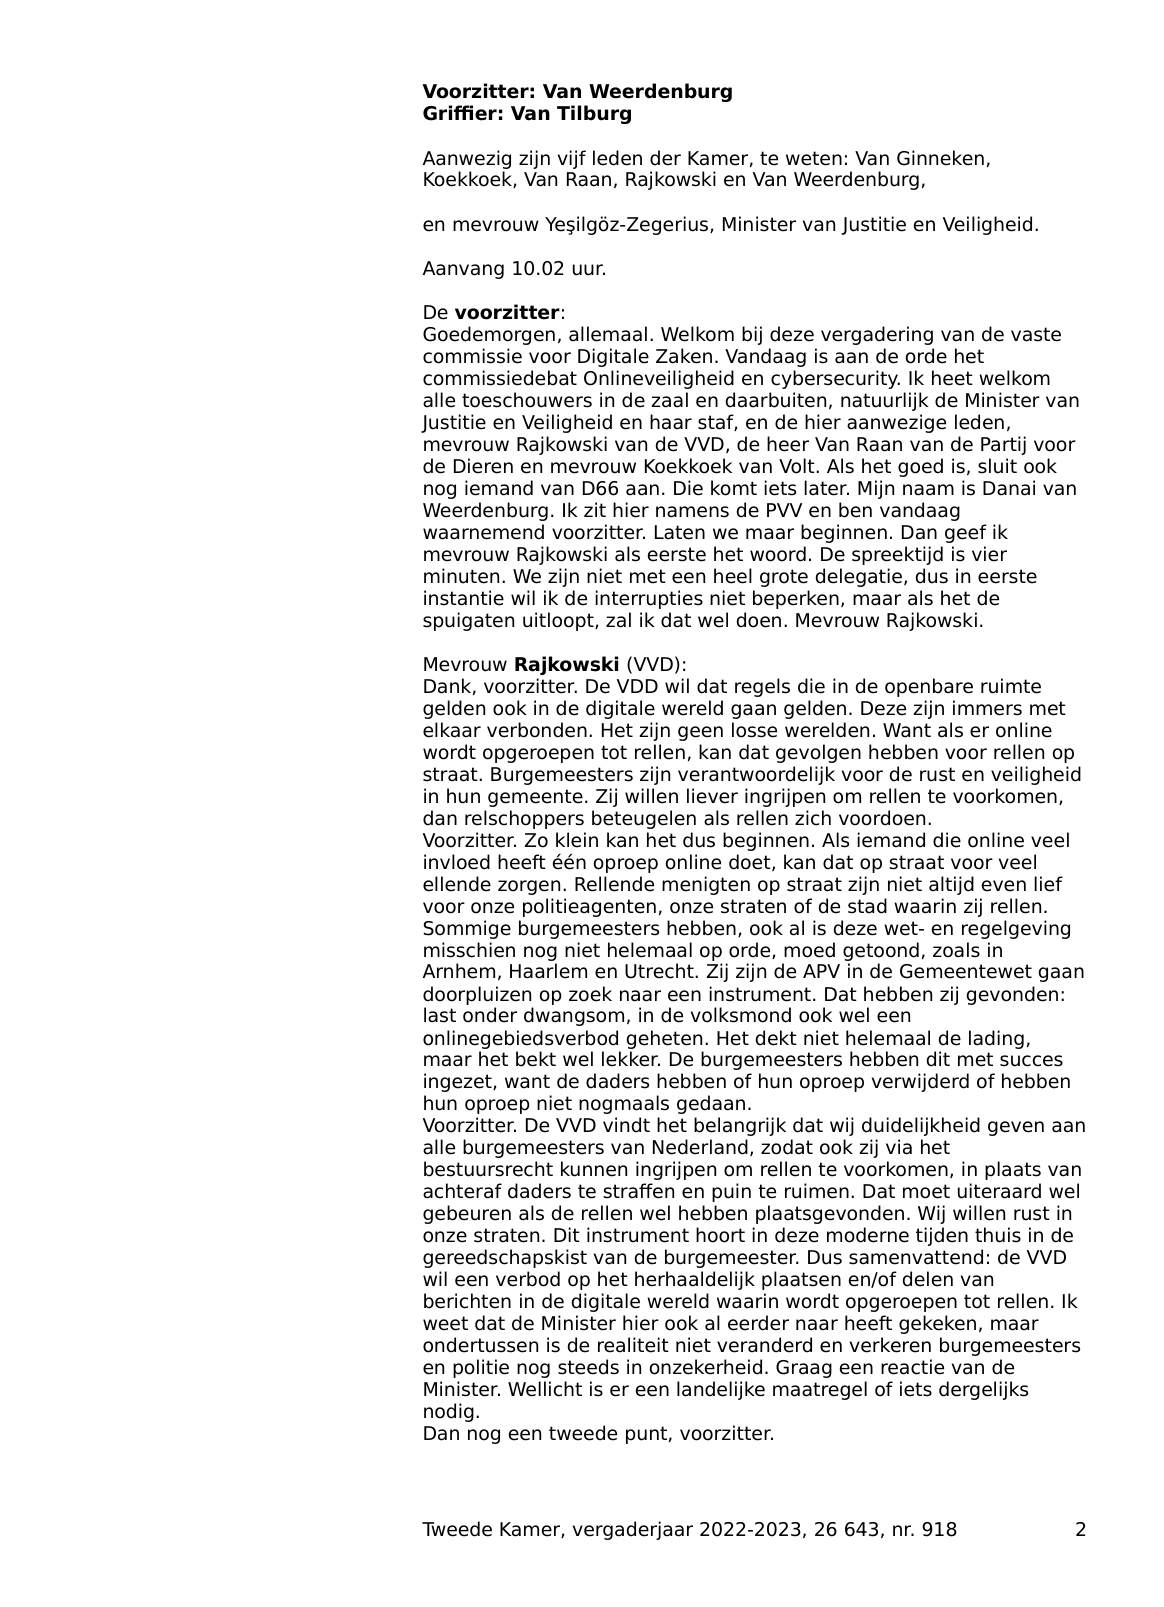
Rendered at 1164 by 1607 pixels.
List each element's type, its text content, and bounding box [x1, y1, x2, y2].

text Dan nog een tweede punt, voorzitter. [422, 1423, 1087, 1445]
text Voorzitter. De VVD vindt het belangrijk dat wij duidelijkheid geven aan alle burgemeesters van Nederland, zodat ook zij via het bestuursrecht kunnen ingrijpen om rellen te voorkomen, in plaats van achteraf daders te straffen en puin te ruimen. Dat moet uiteraard wel gebeuren als de rellen wel hebben plaatsgevonden. Wij willen rust in onze straten. Dit instrument hoort in deze moderne tijden thuis in de gereedschapskist van de burgemeester. Dus samenvattend: de VVD wil een verbod op het herhaaldelijk plaatsen en/of delen van berichten in de digitale wereld waarin wordt opgeroepen tot rellen. Ik weet dat de Minister hier ook al eerder naar heeft gekeken, maar ondertussen is de realiteit niet veranderd en verkeren burgemeesters en politie nog steeds in onzekerheid. Graag een reactie van de Minister. Wellicht is er een landelijke maatregel of iets dergelijks nodig. [422, 1115, 1087, 1423]
text en mevrouw Yeşilgöz-Zegerius, Minister van Justitie en Veiligheid. [422, 213, 1087, 236]
text Aanvang 10.02 uur. [422, 258, 1087, 280]
text Mevrouw Rajkowski (VVD): [422, 654, 1087, 676]
text Dank, voorzitter. De VDD wil dat regels die in de openbare ruimte gelden ook in de digitale wereld gaan gelden. Deze zijn immers met elkaar verbonden. Het zijn geen losse werelden. Want als er online wordt opgeroepen tot rellen, kan dat gevolgen hebben voor rellen op straat. Burgemeesters zijn verantwoordelijk voor de rust en veiligheid in hun gemeente. Zij willen liever ingrijpen om rellen te voorkomen, dan relschoppers beteugelen als rellen zich voordoen. [422, 676, 1087, 829]
text Aanwezig zijn vijf leden der Kamer, te weten: Van Ginneken, Koekkoek, Van Raan, Rajkowski en Van Weerdenburg, [422, 147, 1087, 191]
text Voorzitter: Van Weerdenburg [422, 81, 1087, 103]
text Goedemorgen, allemaal. Welkom bij deze vergadering van de vaste commissie voor Digitale Zaken. Vandaag is aan de orde het commissiedebat Onlineveiligheid en cybersecurity. Ik heet welkom alle toeschouwers in de zaal en daarbuiten, natuurlijk de Minister van Justitie en Veiligheid en haar staf, en de hier aanwezige leden, mevrouw Rajkowski van de VVD, de heer Van Raan van de Partij voor de Dieren en mevrouw Koekkoek van Volt. Als het goed is, sluit ook nog iemand van D66 aan. Die komt iets later. Mijn naam is Danai van Weerdenburg. Ik zit hier namens de PVV en ben vandaag waarnemend voorzitter. Laten we maar beginnen. Dan geef ik mevrouw Rajkowski als eerste het woord. De spreektijd is vier minuten. We zijn niet met een heel grote delegatie, dus in eerste instantie wil ik de interrupties niet beperken, maar als het de spuigaten uitloopt, zal ik dat wel doen. Mevrouw Rajkowski. [422, 324, 1087, 632]
text Voorzitter. Zo klein kan het dus beginnen. Als iemand die online veel invloed heeft één oproep online doet, kan dat op straat voor veel ellende zorgen. Rellende menigten op straat zijn niet altijd even lief voor onze politieagenten, onze straten of de stad waarin zij rellen. Sommige burgemeesters hebben, ook al is deze wet- en regelgeving misschien nog niet helemaal op orde, moed getoond, zoals in Arnhem, Haarlem en Utrecht. Zij zijn de APV in de Gemeentewet gaan doorpluizen op zoek naar een instrument. Dat hebben zij gevonden: last onder dwangsom, in de volksmond ook wel een onlinegebiedsverbod geheten. Het dekt niet helemaal de lading, maar het bekt wel lekker. De burgemeesters hebben dit met succes ingezet, want de daders hebben of hun oproep verwijderd of hebben hun oproep niet nogmaals gedaan. [422, 829, 1087, 1115]
text De voorzitter: [422, 302, 1087, 324]
text Griffier: Van Tilburg [422, 103, 1087, 125]
